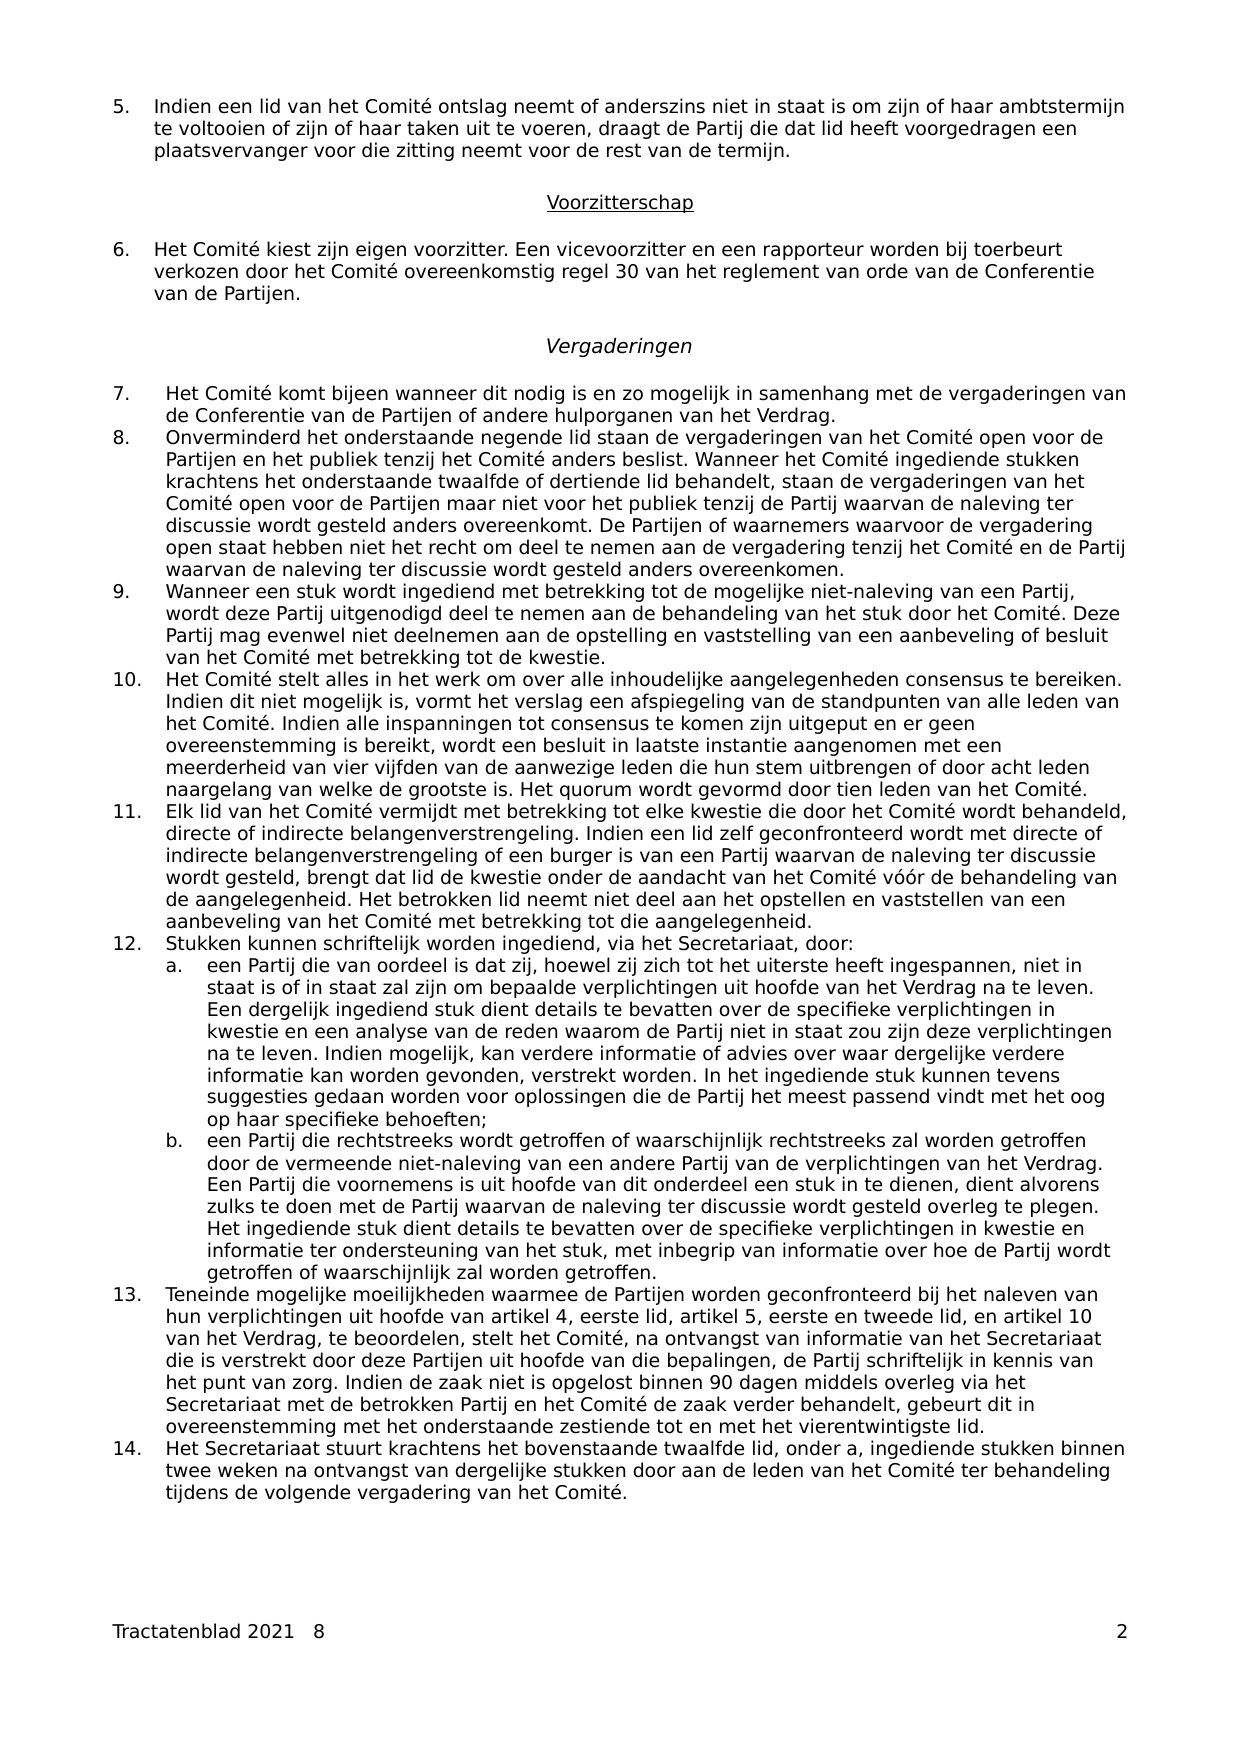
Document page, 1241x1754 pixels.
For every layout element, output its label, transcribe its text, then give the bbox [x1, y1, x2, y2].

subtitle Voorzitterschap [112, 192, 1128, 214]
text 14. Het Secretariaat stuurt krachtens het bovenstaande twaalfde lid, onder a, ingediende stukken binnen twee weken na ontvangst van dergelijke stukken door aan de leden van het Comité ter behandeling tijdens de volgende vergadering van het Comité. [112, 1438, 1128, 1504]
text 9. Wanneer een stuk wordt ingediend met betrekking tot de mogelijke niet-naleving van een Partij, wordt deze Partij uitgenodigd deel te nemen aan de behandeling van het stuk door het Comité. Deze Partij mag evenwel niet deelnemen aan de opstelling en vaststelling van een aanbeveling of besluit van het Comité met betrekking tot de kwestie. [112, 581, 1128, 669]
text 12. Stukken kunnen schriftelijk worden ingediend, via het Secretariaat, door: [112, 933, 1128, 954]
text 11. Elk lid van het Comité vermijdt met betrekking tot elke kwestie die door het Comité wordt behandeld, directe of indirecte belangenverstrengeling. Indien een lid zelf geconfronteerd wordt met directe of indirecte belangenverstrengeling of een burger is van een Partij waarvan de naleving ter discussie wordt gesteld, brengt dat lid de kwestie onder de aandacht van het Comité vóór de behandeling van de aangelegenheid. Het betrokken lid neemt niet deel aan het opstellen en vaststellen van een aanbeveling van het Comité met betrekking tot die aangelegenheid. [112, 801, 1128, 933]
text 13. Teneinde mogelijke moeilijkheden waarmee de Partijen worden geconfronteerd bij het naleven van hun verplichtingen uit hoofde van artikel 4, eerste lid, artikel 5, eerste en tweede lid, en artikel 10 van het Verdrag, te beoordelen, stelt het Comité, na ontvangst van informatie van het Secretariaat die is verstrekt door deze Partijen uit hoofde van die bepalingen, de Partij schriftelijk in kennis van het punt van zorg. Indien de zaak niet is opgelost binnen 90 dagen middels overleg via het Secretariaat met de betrokken Partij en het Comité de zaak verder behandelt, gebeurt dit in overeenstemming met het onderstaande zestiende tot en met het vierentwintigste lid. [112, 1284, 1128, 1438]
text 10. Het Comité stelt alles in het werk om over alle inhoudelijke aangelegenheden consensus te bereiken. Indien dit niet mogelijk is, vormt het verslag een afspiegeling van de standpunten van alle leden van het Comité. Indien alle inspanningen tot consensus te komen zijn uitgeput en er geen overeenstemming is bereikt, wordt een besluit in laatste instantie aangenomen met een meerderheid van vier vijfden van de aanwezige leden die hun stem uitbrengen of door acht leden naargelang van welke de grootste is. Het quorum wordt gevormd door tien leden van het Comité. [112, 669, 1128, 801]
text a. een Partij die van oordeel is dat zij, hoewel zij zich tot het uiterste heeft ingespannen, niet in staat is of in staat zal zijn om bepaalde verplichtingen uit hoofde van het Verdrag na te leven. Een dergelijk ingediend stuk dient details te bevatten over de specifieke verplichtingen in kwestie en een analyse van de reden waarom de Partij niet in staat zou zijn deze verplichtingen na te leven. Indien mogelijk, kan verdere informatie of advies over waar dergelijke verdere informatie kan worden gevonden, verstrekt worden. In het ingediende stuk kunnen tevens suggesties gedaan worden voor oplossingen die de Partij het meest passend vindt met het oog op haar specifieke behoeften; [165, 954, 1128, 1130]
text 6. Het Comité kiest zijn eigen voorzitter. Een vicevoorzitter en een rapporteur worden bij toerbeurt verkozen door het Comité overeenkomstig regel 30 van het reglement van orde van de Conferentie van de Partijen. [112, 239, 1128, 305]
text b. een Partij die rechtstreeks wordt getroffen of waarschijnlijk rechtstreeks zal worden getroffen door de vermeende niet-naleving van een andere Partij van de verplichtingen van het Verdrag. Een Partij die voornemens is uit hoofde van dit onderdeel een stuk in te dienen, dient alvorens zulks te doen met de Partij waarvan de naleving ter discussie wordt gesteld overleg te plegen. Het ingediende stuk dient details te bevatten over de specifieke verplichtingen in kwestie en informatie ter ondersteuning van het stuk, met inbegrip van informatie over hoe de Partij wordt getroffen of waarschijnlijk zal worden getroffen. [165, 1130, 1128, 1284]
subtitle Vergaderingen [112, 335, 1128, 358]
text 5. Indien een lid van het Comité ontslag neemt of anderszins niet in staat is om zijn of haar ambtstermijn te voltooien of zijn of haar taken uit te voeren, draagt de Partij die dat lid heeft voorgedragen een plaatsvervanger voor die zitting neemt voor de rest van de termijn. [112, 96, 1128, 162]
text 8. Onverminderd het onderstaande negende lid staan de vergaderingen van het Comité open voor de Partijen en het publiek tenzij het Comité anders beslist. Wanneer het Comité ingediende stukken krachtens het onderstaande twaalfde of dertiende lid behandelt, staan de vergaderingen van het Comité open voor de Partijen maar niet voor het publiek tenzij de Partij waarvan de naleving ter discussie wordt gesteld anders overeenkomt. De Partijen of waarnemers waarvoor de vergadering open staat hebben niet het recht om deel te nemen aan de vergadering tenzij het Comité en de Partij waarvan de naleving ter discussie wordt gesteld anders overeenkomen. [112, 427, 1128, 581]
text 7. Het Comité komt bijeen wanneer dit nodig is en zo mogelijk in samenhang met de vergaderingen van de Conferentie van de Partijen of andere hulporganen van het Verdrag. [112, 383, 1128, 427]
